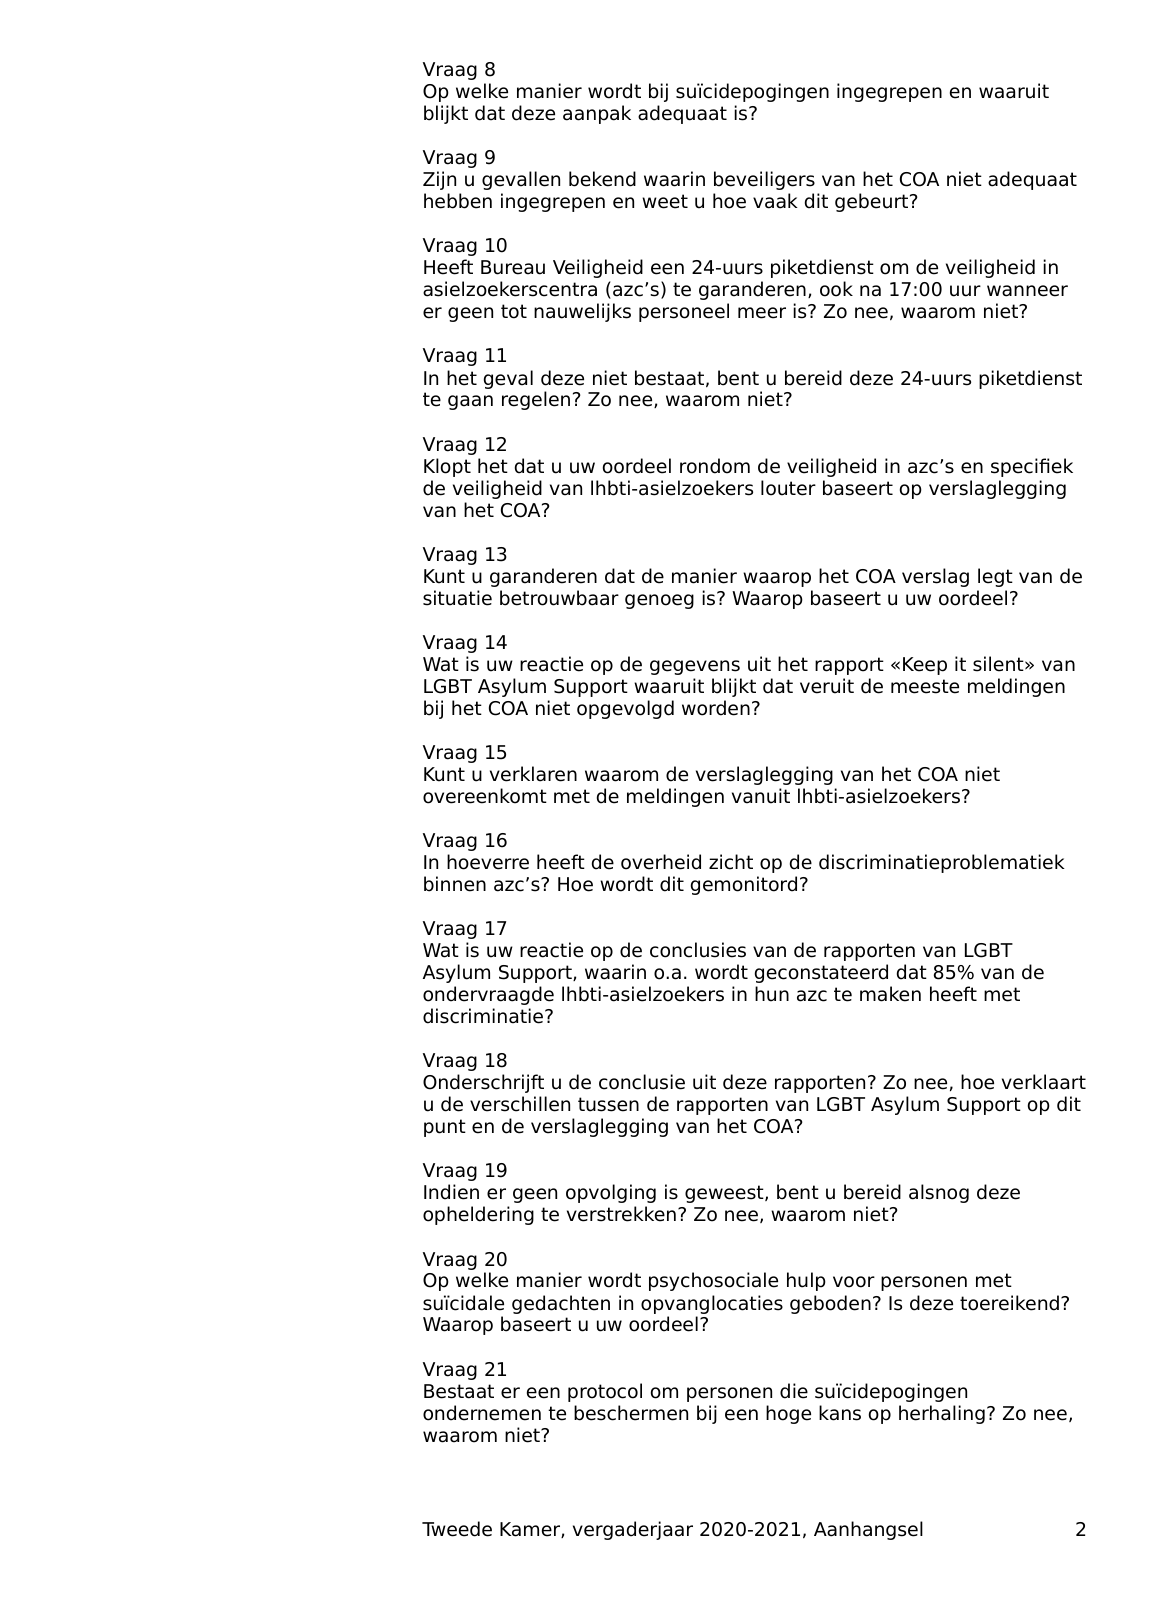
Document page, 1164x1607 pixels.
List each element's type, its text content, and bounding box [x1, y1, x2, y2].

text Vraag 10 [422, 235, 1087, 257]
text Vraag 20 [422, 1248, 1087, 1270]
text Indien er geen opvolging is geweest, bent u bereid alsnog deze opheldering te verstrekken? Zo nee, waarom niet? [422, 1182, 1087, 1226]
text Heeft Bureau Veiligheid een 24-uurs piketdienst om de veiligheid in asielzoekerscentra (azc’s) te garanderen, ook na 17:00 uur wanneer er geen tot nauwelijks personeel meer is? Zo nee, waarom niet? [422, 257, 1087, 323]
text Zijn u gevallen bekend waarin beveiligers van het COA niet adequaat hebben ingegrepen en weet u hoe vaak dit gebeurt? [422, 169, 1087, 213]
text Vraag 8 [422, 59, 1087, 81]
text Klopt het dat u uw oordeel rondom de veiligheid in azc’s en specifiek de veiligheid van lhbti-asielzoekers louter baseert op verslaglegging van het COA? [422, 456, 1087, 521]
text Vraag 11 [422, 345, 1087, 367]
text Vraag 14 [422, 632, 1087, 654]
text Vraag 17 [422, 918, 1087, 940]
text Vraag 19 [422, 1160, 1087, 1182]
text Vraag 21 [422, 1358, 1087, 1381]
text Op welke manier wordt bij suïcidepogingen ingegrepen en waaruit blijkt dat deze aanpak adequaat is? [422, 81, 1087, 125]
text Bestaat er een protocol om personen die suïcidepogingen ondernemen te beschermen bij een hoge kans op herhaling? Zo nee, waarom niet? [422, 1381, 1087, 1446]
text Vraag 15 [422, 742, 1087, 764]
text Vraag 12 [422, 433, 1087, 456]
text Vraag 16 [422, 830, 1087, 852]
text In hoeverre heeft de overheid zicht op de discriminatieproblematiek binnen azc’s? Hoe wordt dit gemonitord? [422, 852, 1087, 896]
text In het geval deze niet bestaat, bent u bereid deze 24-uurs piketdienst te gaan regelen? Zo nee, waarom niet? [422, 367, 1087, 411]
text Wat is uw reactie op de conclusies van de rapporten van LGBT Asylum Support, waarin o.a. wordt geconstateerd dat 85% van de ondervraagde lhbti-asielzoekers in hun azc te maken heeft met discriminatie? [422, 940, 1087, 1028]
text Wat is uw reactie op de gegevens uit het rapport «Keep it silent» van LGBT Asylum Support waaruit blijkt dat veruit de meeste meldingen bij het COA niet opgevolgd worden? [422, 654, 1087, 720]
text Op welke manier wordt psychosociale hulp voor personen met suïcidale gedachten in opvanglocaties geboden? Is deze toereikend? Waarop baseert u uw oordeel? [422, 1270, 1087, 1336]
text Vraag 13 [422, 544, 1087, 566]
text Vraag 18 [422, 1050, 1087, 1072]
text Onderschrijft u de conclusie uit deze rapporten? Zo nee, hoe verklaart u de verschillen tussen de rapporten van LGBT Asylum Support op dit punt en de verslaglegging van het COA? [422, 1072, 1087, 1138]
text Kunt u verklaren waarom de verslaglegging van het COA niet overeenkomt met de meldingen vanuit lhbti-asielzoekers? [422, 764, 1087, 808]
text Vraag 9 [422, 147, 1087, 169]
text Kunt u garanderen dat de manier waarop het COA verslag legt van de situatie betrouwbaar genoeg is? Waarop baseert u uw oordeel? [422, 566, 1087, 609]
